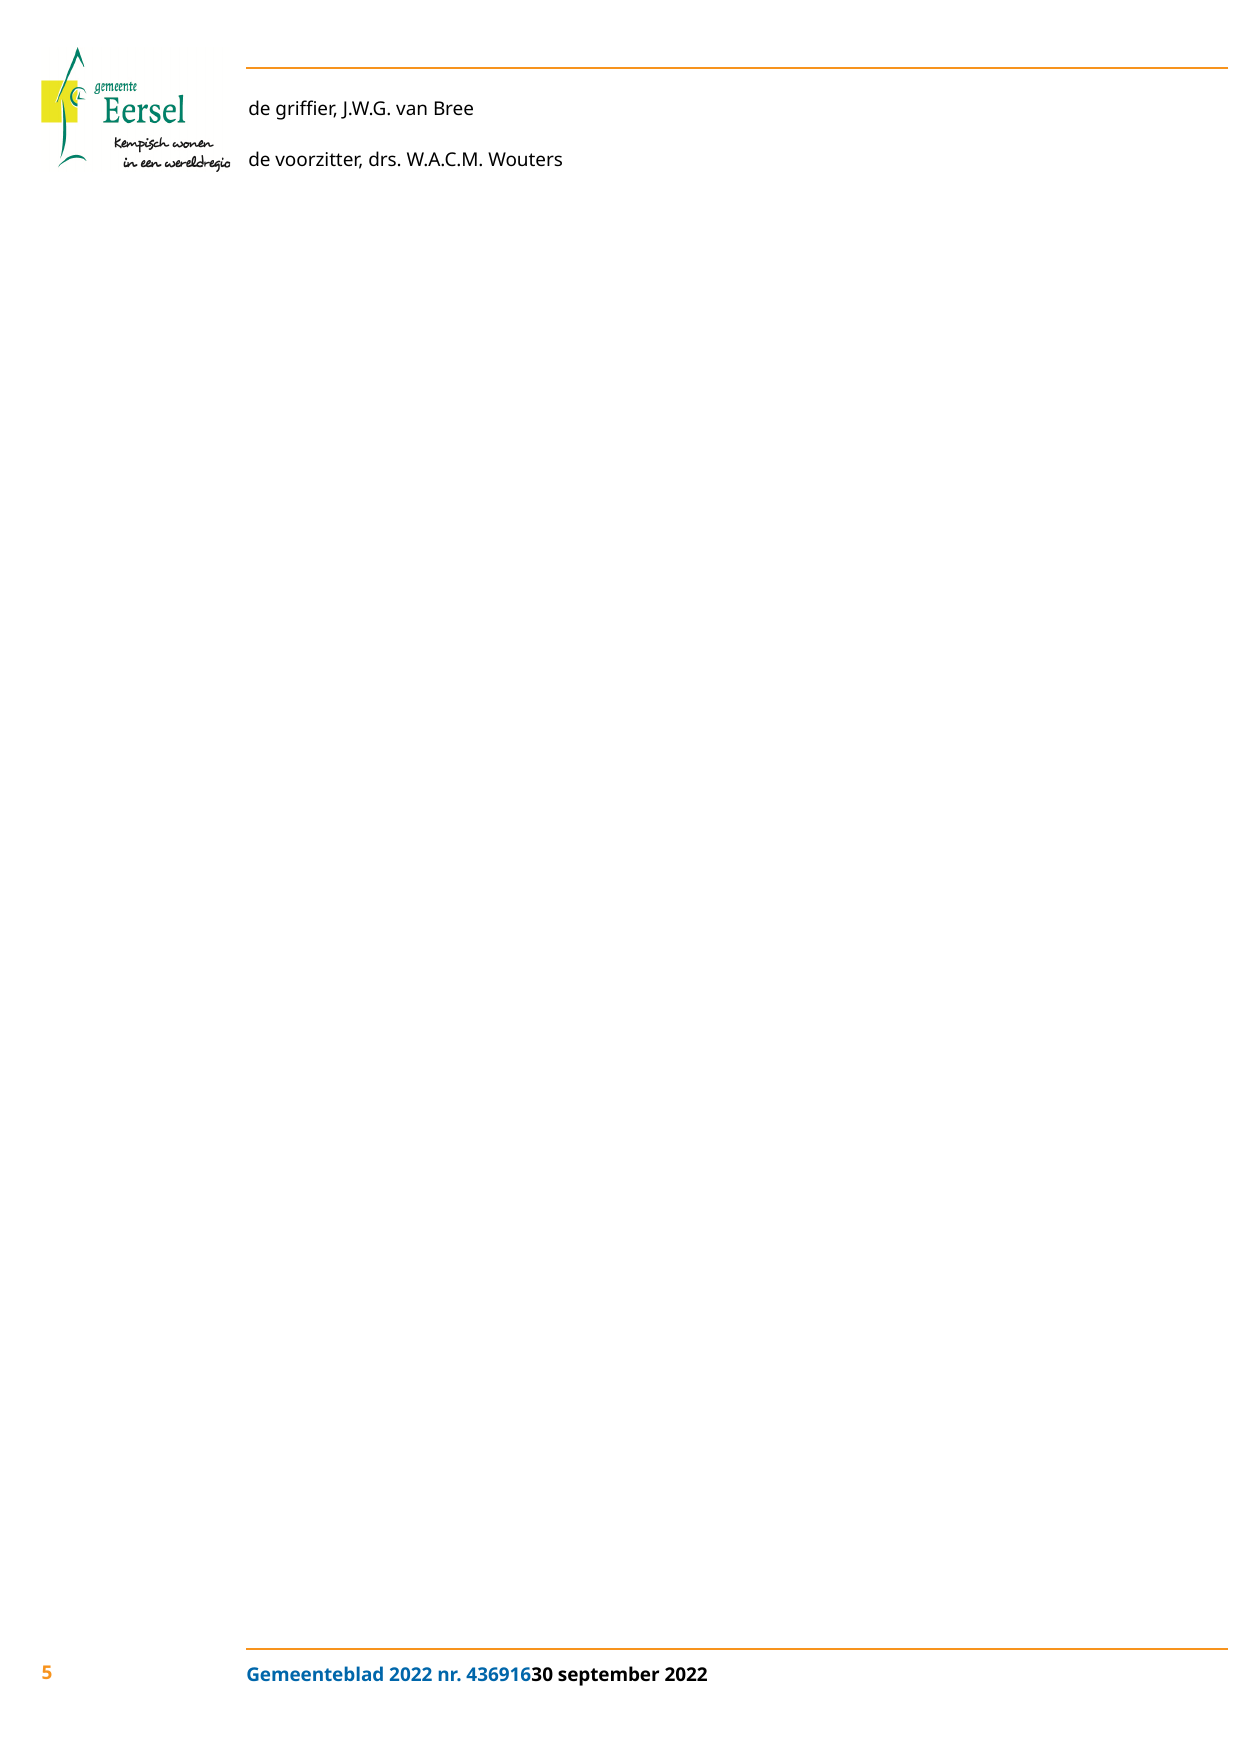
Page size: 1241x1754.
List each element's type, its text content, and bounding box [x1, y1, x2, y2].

picture [41, 47, 231, 172]
text de voorzitter, drs. W.A.C.M. Wouters [248, 146, 1152, 172]
text de griffier, J.W.G. van Bree [248, 95, 1152, 121]
